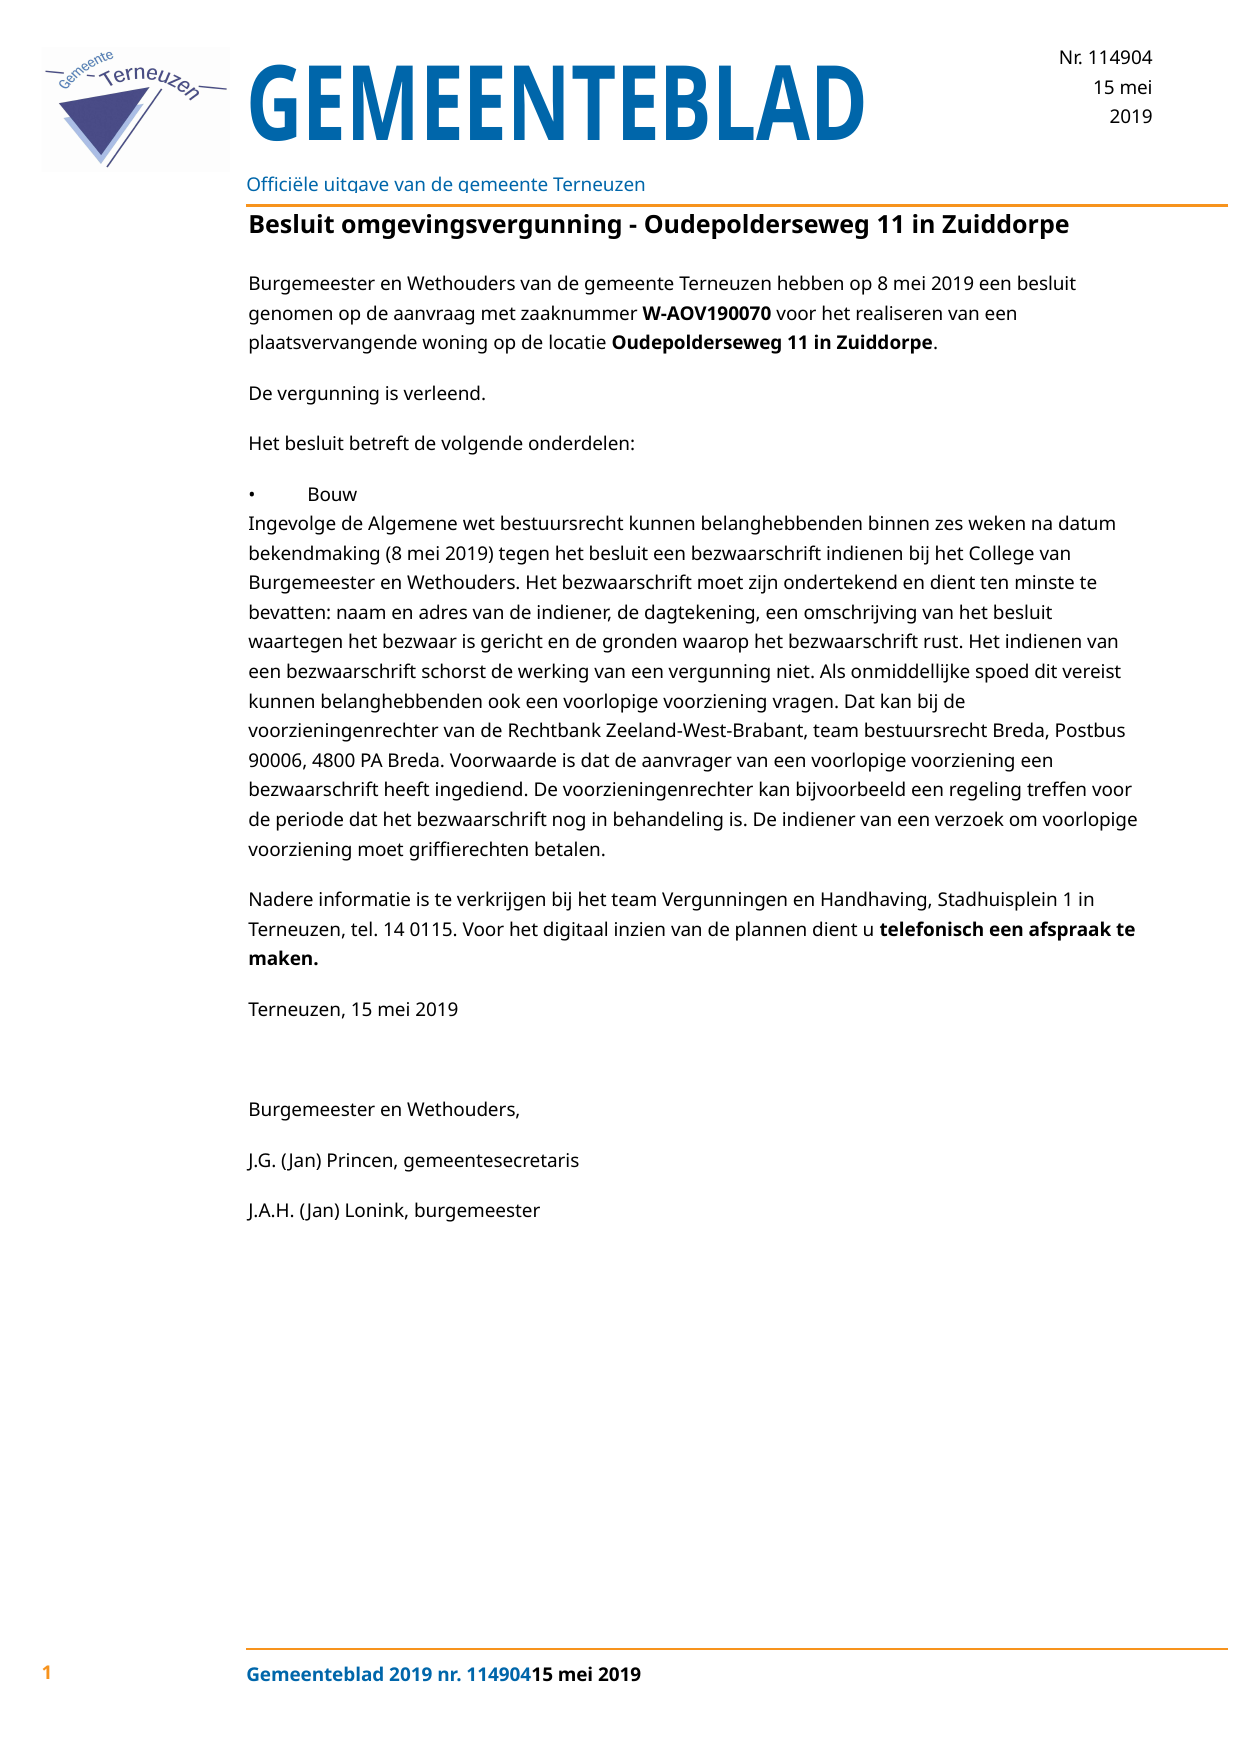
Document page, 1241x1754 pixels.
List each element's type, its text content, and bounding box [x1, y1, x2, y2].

list Bouw [248, 481, 1152, 506]
text J.A.H. (Jan) Lonink, burgemeester [248, 1197, 1152, 1223]
picture [41, 47, 231, 172]
text J.G. (Jan) Princen, gemeentesecretaris [248, 1147, 1152, 1173]
text De vergunning is verleend. [248, 380, 1152, 406]
text Ingevolge de Algemene wet bestuursrecht kunnen belanghebbenden binnen zes weken na datum bekendmaking (8 mei 2019) tegen het besluit een bezwaarschrift indienen bij het College van Burgemeester en Wethouders. Het bezwaarschrift moet zijn ondertekend en dient ten minste te bevatten: naam en adres van de indiener, de dagtekening, een omschrijving van het besluit waartegen het bezwaar is gericht en de gronden waarop het bezwaarschrift rust. Het indienen van een bezwaarschrift schorst de werking van een vergunning niet. Als onmiddellijke spoed dit vereist kunnen belanghebbenden ook een voorlopige voorziening vragen. Dat kan bij de voorzieningenrechter van de Rechtbank Zeeland-West-Brabant, team bestuursrecht Breda, Postbus 90006, 4800 PA Breda. Voorwaarde is dat de aanvrager van een voorlopige voorziening een bezwaarschrift heeft ingediend. De voorzieningenrechter kan bijvoorbeeld een regeling treffen voor de periode dat het bezwaarschrift nog in behandeling is. De indiener van een verzoek om voorlopige voorziening moet griffierechten betalen. [248, 510, 1152, 861]
text Besluit omgevingsvergunning - Oudepolderseweg 11 in Zuiddorpe [248, 207, 1152, 241]
text Het besluit betreft de volgende onderdelen: [248, 430, 1152, 456]
text Burgemeester en Wethouders van de gemeente Terneuzen hebben op 8 mei 2019 een besluit genomen op de aanvraag met zaaknummer W-AOV190070 voor het realiseren van een plaatsvervangende woning op de locatie Oudepolderseweg 11 in Zuiddorpe. [248, 270, 1152, 355]
text Burgemeester en Wethouders, [248, 1097, 1152, 1122]
text Nadere informatie is te verkrijgen bij het team Vergunningen en Handhaving, Stadhuisplein 1 in Terneuzen, tel. 14 0115. Voor het digitaal inzien van de plannen dient u telefonisch een afspraak te maken. [248, 886, 1152, 971]
text Terneuzen, 15 mei 2019 [248, 996, 1152, 1021]
